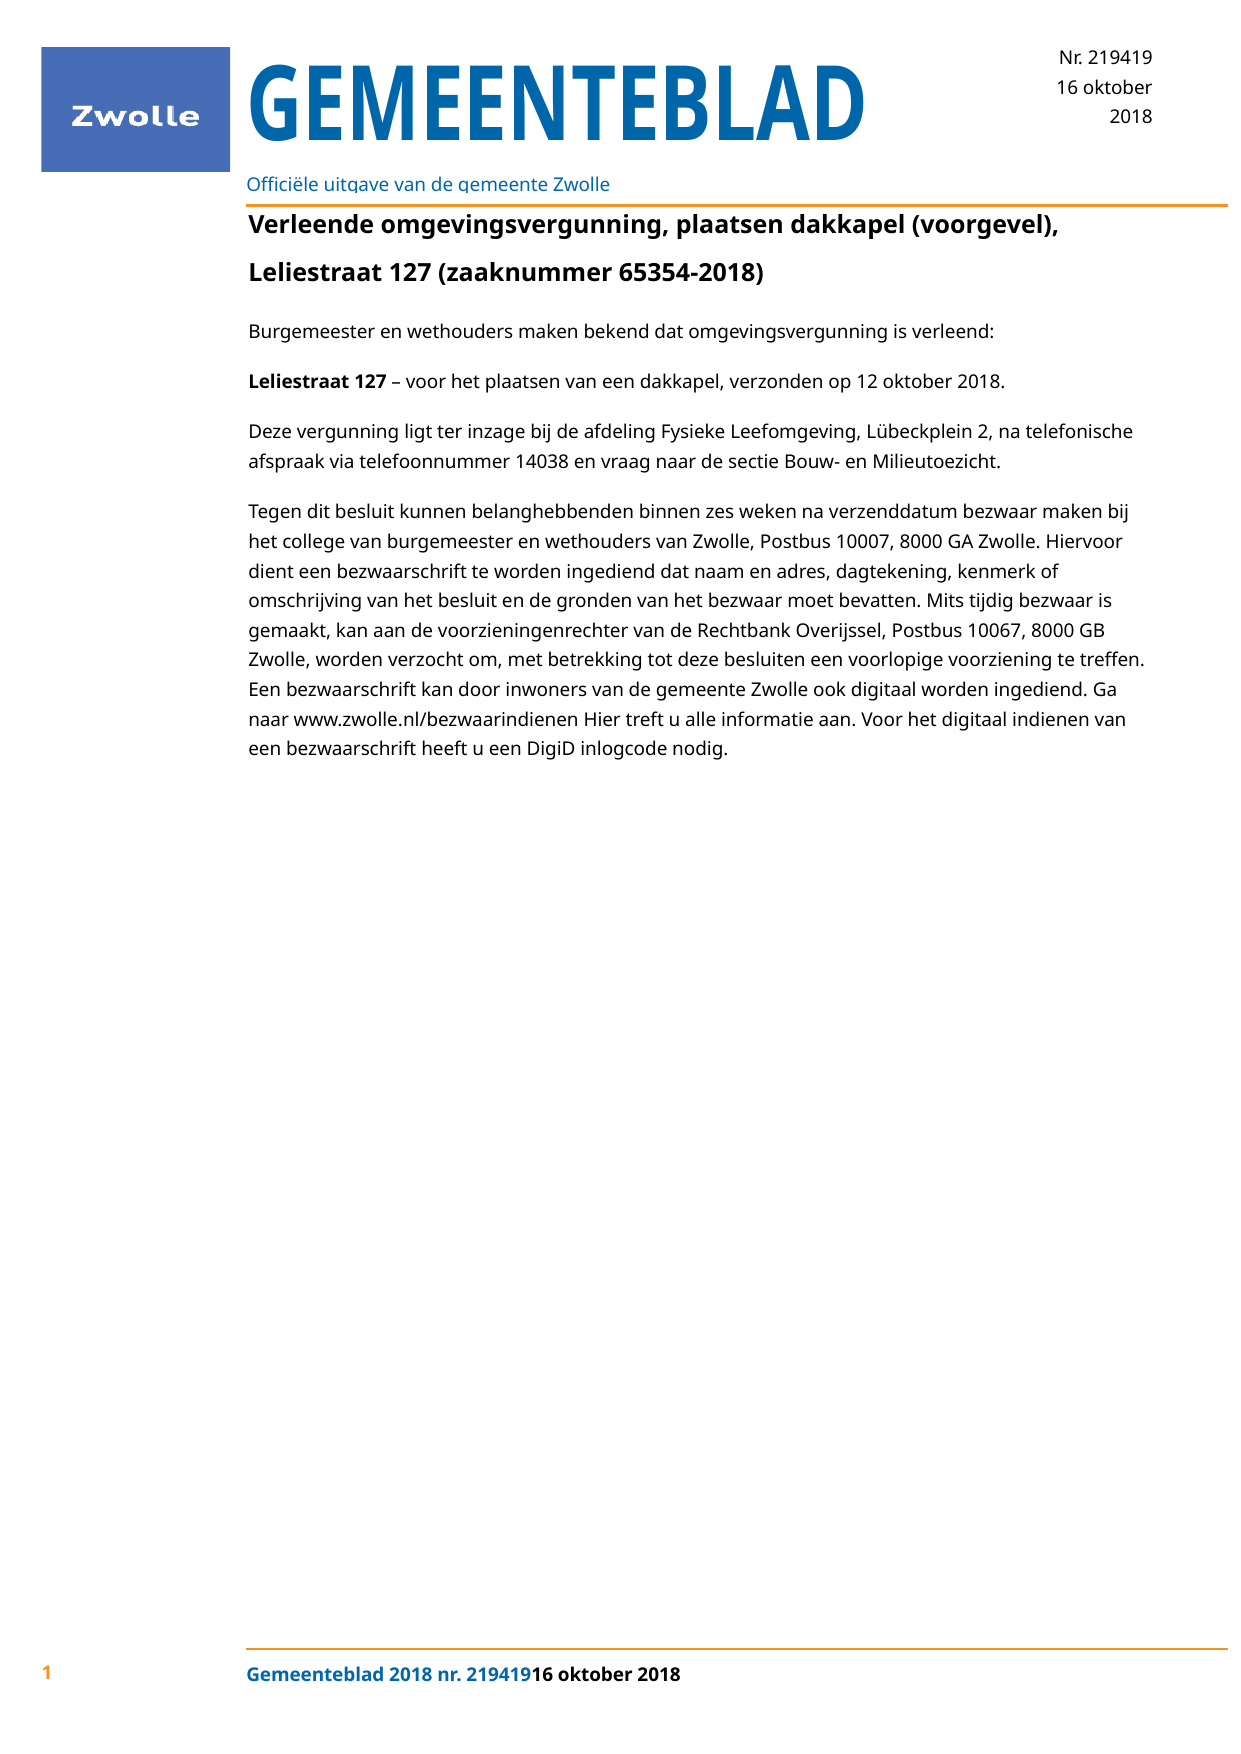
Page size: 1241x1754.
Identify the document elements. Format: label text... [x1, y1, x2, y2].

text Verleende omgevingsvergunning, plaatsen dakkapel (voorgevel), Leliestraat 127 (zaaknummer 65354-2018) [248, 207, 1152, 288]
picture [41, 47, 231, 172]
text Burgemeester en wethouders maken bekend dat omgevingsvergunning is verleend: [248, 318, 1152, 344]
text Leliestraat 127 – voor het plaatsen van een dakkapel, verzonden op 12 oktober 2018. [248, 368, 1152, 394]
text Deze vergunning ligt ter inzage bij de afdeling Fysieke Leefomgeving, Lübeckplein 2, na telefonische afspraak via telefoonnummer 14038 en vraag naar de sectie Bouw- en Milieutoezicht. [248, 419, 1152, 474]
text Tegen dit besluit kunnen belanghebbenden binnen zes weken na verzenddatum bezwaar maken bij het college van burgemeester en wethouders van Zwolle, Postbus 10007, 8000 GA Zwolle. Hiervoor dient een bezwaarschrift te worden ingediend dat naam en adres, dagtekening, kenmerk of omschrijving van het besluit en de gronden van het bezwaar moet bevatten. Mits tijdig bezwaar is gemaakt, kan aan de voorzieningenrechter van de Rechtbank Overijssel, Postbus 10067, 8000 GB Zwolle, worden verzocht om, met betrekking tot deze besluiten een voorlopige voorziening te treffen. Een bezwaarschrift kan door inwoners van de gemeente Zwolle ook digitaal worden ingediend. Ga naar www.zwolle.nl/bezwaarindienen Hier treft u alle informatie aan. Voor het digitaal indienen van een bezwaarschrift heeft u een DigiD inlogcode nodig. [248, 499, 1152, 761]
